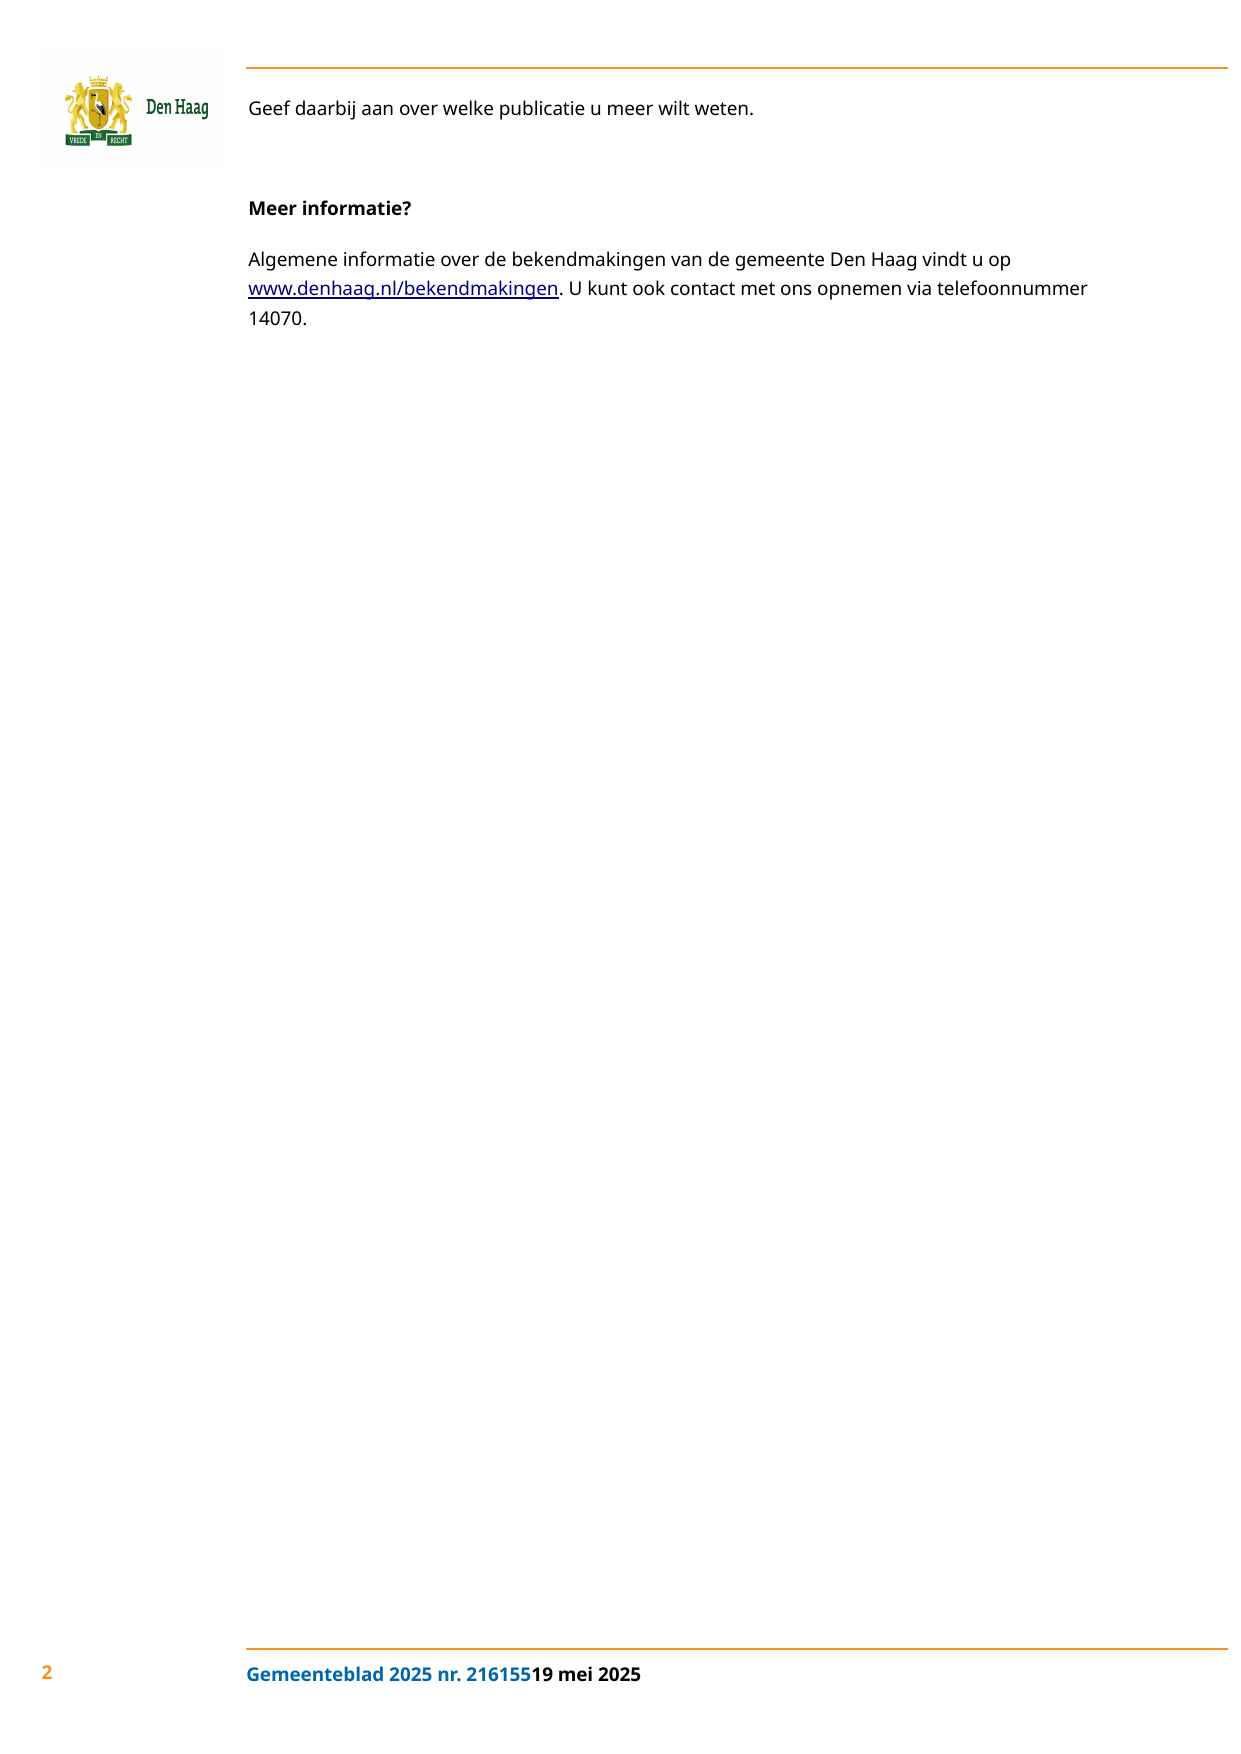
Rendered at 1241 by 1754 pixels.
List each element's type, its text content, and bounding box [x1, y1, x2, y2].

text Algemene informatie over de bekendmakingen van de gemeente Den Haag vindt u op www.denhaag.nl/bekendmakingen. U kunt ook contact met ons opnemen via telefoonnummer 14070. [248, 246, 1152, 331]
text Geef daarbij aan over welke publicatie u meer wilt weten. [248, 95, 1152, 121]
picture [41, 47, 231, 172]
text Meer informatie? [248, 196, 1152, 221]
